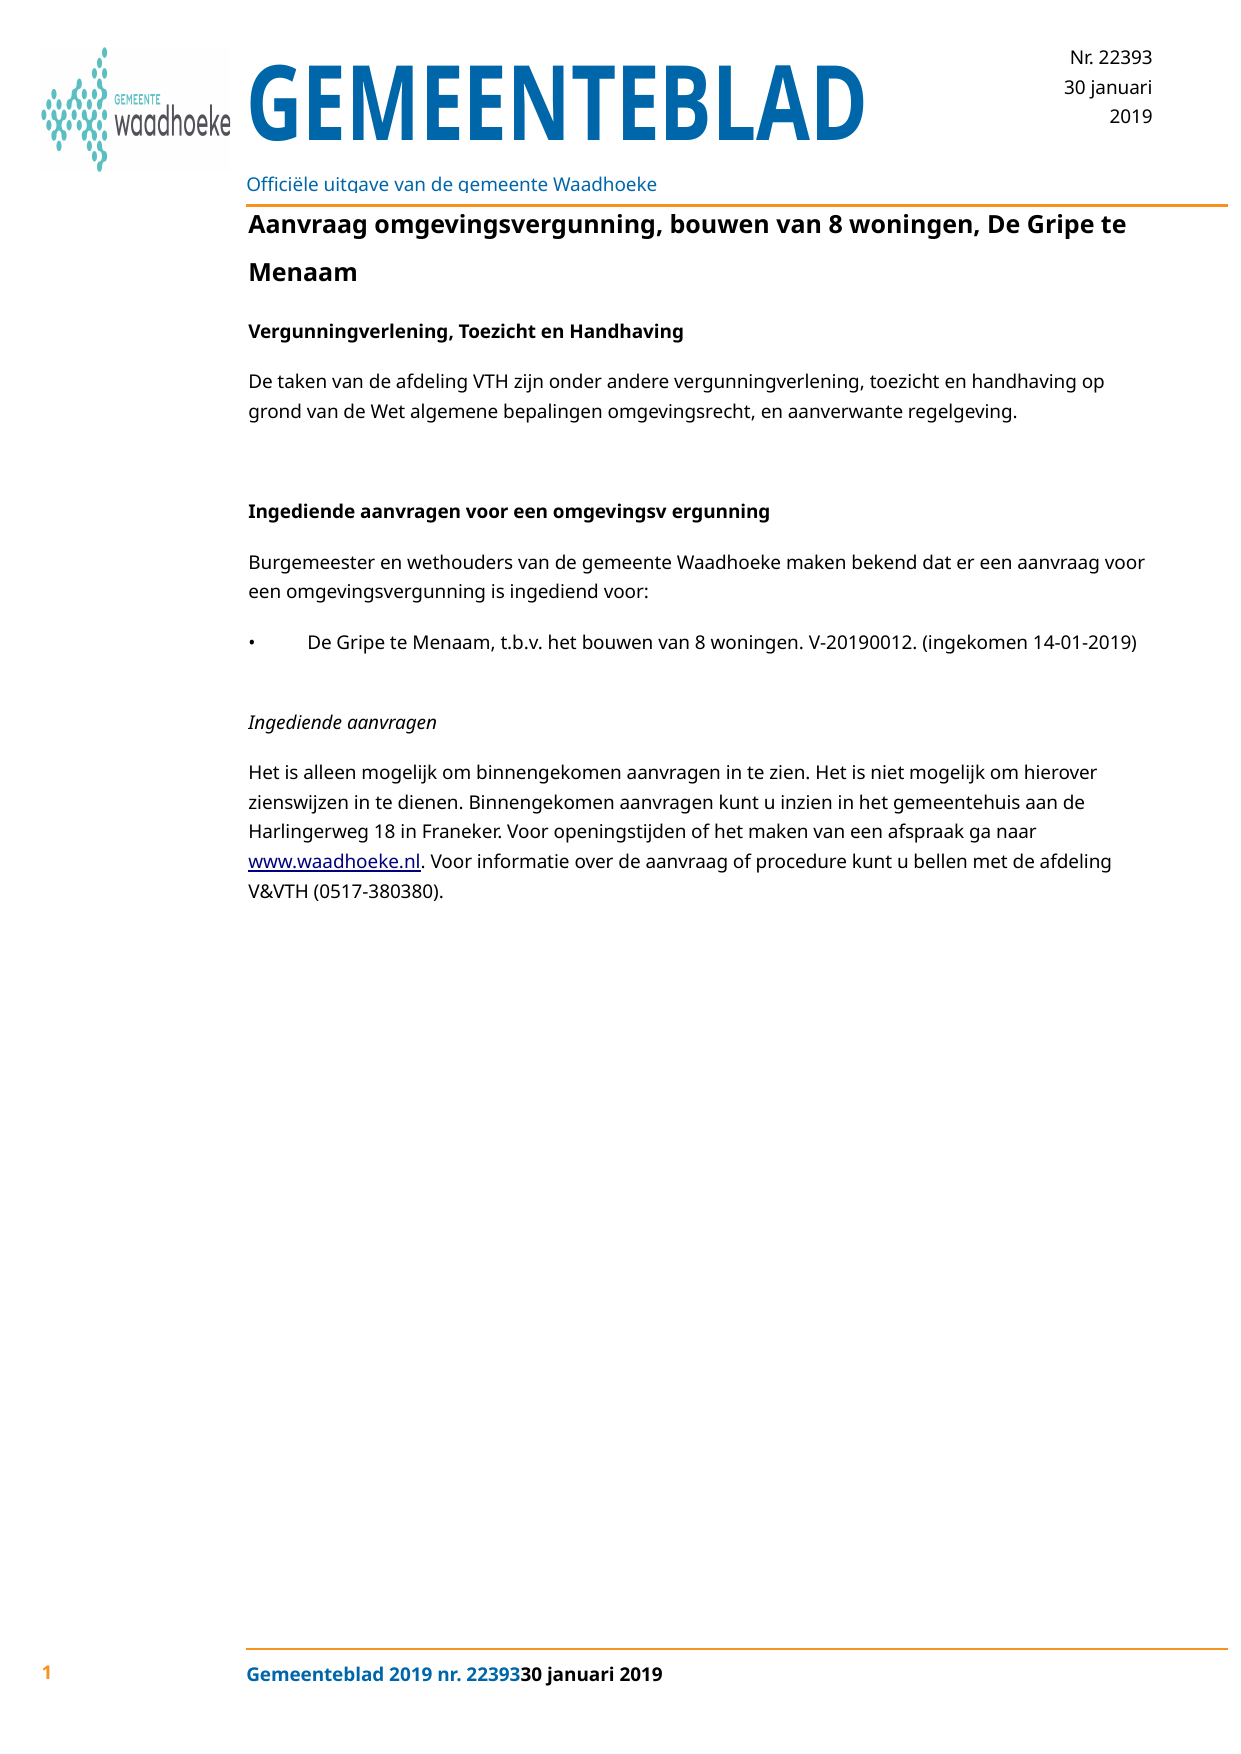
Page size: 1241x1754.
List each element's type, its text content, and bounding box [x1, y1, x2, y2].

text Vergunningverlening, Toezicht en Handhaving [248, 318, 1152, 344]
text De taken van de afdeling VTH zijn onder andere vergunningverlening, toezicht en handhaving op grond van de Wet algemene bepalingen omgevingsrecht, en aanverwante regelgeving. [248, 368, 1152, 424]
text Het is alleen mogelijk om binnengekomen aanvragen in te zien. Het is niet mogelijk om hierover zienswijzen in te dienen. Binnengekomen aanvragen kunt u inzien in het gemeentehuis aan de Harlingerweg 18 in Franeker. Voor openingstijden of het maken van een afspraak ga naar www.waadhoeke.nl. Voor informatie over de aanvraag of procedure kunt u bellen met de afdeling V&VTH (0517-380380). [248, 759, 1152, 904]
text Burgemeester en wethouders van de gemeente Waadhoeke maken bekend dat er een aanvraag voor een omgevingsvergunning is ingediend voor: [248, 549, 1152, 604]
text Ingediende aanvragen [248, 709, 1152, 735]
list De Gripe te Menaam, t.b.v. het bouwen van 8 woningen. V-20190012. (ingekomen 14-01-2019) [248, 629, 1152, 655]
text Aanvraag omgevingsvergunning, bouwen van 8 woningen, De Gripe te Menaam [248, 207, 1152, 288]
text Ingediende aanvragen voor een omgevingsv ergunning [248, 499, 1152, 524]
picture [41, 47, 231, 172]
